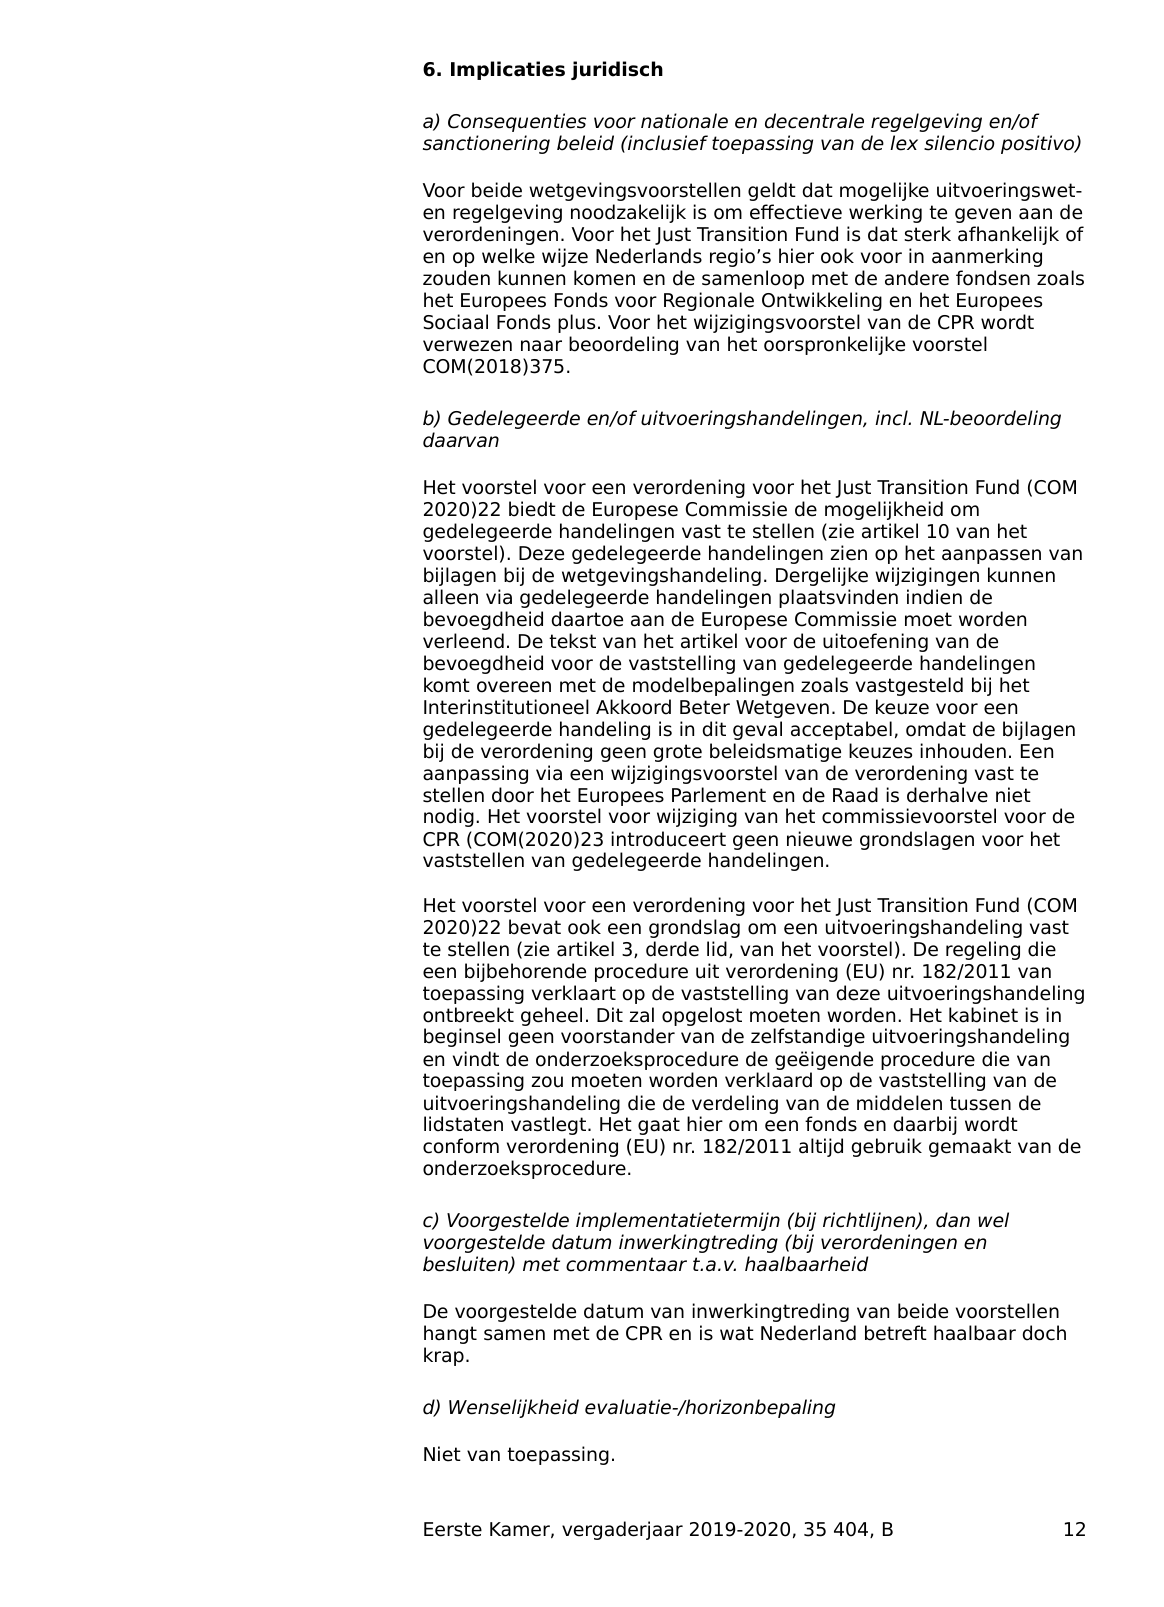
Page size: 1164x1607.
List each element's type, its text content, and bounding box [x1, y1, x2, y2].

text Het voorstel voor een verordening voor het Just Transition Fund (COM 2020)22 biedt de Europese Commissie de mogelijkheid om gedelegeerde handelingen vast te stellen (zie artikel 10 van het voorstel). Deze gedelegeerde handelingen zien op het aanpassen van bijlagen bij de wetgevingshandeling. Dergelijke wijzigingen kunnen alleen via gedelegeerde handelingen plaatsvinden indien de bevoegdheid daartoe aan de Europese Commissie moet worden verleend. De tekst van het artikel voor de uitoefening van de bevoegdheid voor de vaststelling van gedelegeerde handelingen komt overeen met de modelbepalingen zoals vastgesteld bij het Interinstitutioneel Akkoord Beter Wetgeven. De keuze voor een gedelegeerde handeling is in dit geval acceptabel, omdat de bijlagen bij de verordening geen grote beleidsmatige keuzes inhouden. Een aanpassing via een wijzigingsvoorstel van de verordening vast te stellen door het Europees Parlement en de Raad is derhalve niet nodig. Het voorstel voor wijziging van het commissievoorstel voor de CPR (COM(2020)23 introduceert geen nieuwe grondslagen voor het vaststellen van gedelegeerde handelingen. [422, 477, 1087, 872]
subtitle d) Wenselijkheid evaluatie-/horizonbepaling [422, 1397, 1087, 1419]
subtitle a) Consequenties voor nationale en decentrale regelgeving en/of sanctionering beleid (inclusief toepassing van de lex silencio positivo) [422, 111, 1087, 155]
subtitle b) Gedelegeerde en/of uitvoeringshandelingen, incl. NL-beoordeling daarvan [422, 408, 1087, 452]
subtitle c) Voorgestelde implementatietermijn (bij richtlijnen), dan wel voorgestelde datum inwerkingtreding (bij verordeningen en besluiten) met commentaar t.a.v. haalbaarheid [422, 1210, 1087, 1276]
text De voorgestelde datum van inwerkingtreding van beide voorstellen hangt samen met de CPR en is wat Nederland betreft haalbaar doch krap. [422, 1301, 1087, 1367]
text Voor beide wetgevingsvoorstellen geldt dat mogelijke uitvoeringswet- en regelgeving noodzakelijk is om effectieve werking te geven aan de verordeningen. Voor het Just Transition Fund is dat sterk afhankelijk of en op welke wijze Nederlands regio’s hier ook voor in aanmerking zouden kunnen komen en de samenloop met de andere fondsen zoals het Europees Fonds voor Regionale Ontwikkeling en het Europees Sociaal Fonds plus. Voor het wijzigingsvoorstel van de CPR wordt verwezen naar beoordeling van het oorspronkelijke voorstel COM(2018)375. [422, 180, 1087, 378]
text Het voorstel voor een verordening voor het Just Transition Fund (COM 2020)22 bevat ook een grondslag om een uitvoeringshandeling vast te stellen (zie artikel 3, derde lid, van het voorstel). De regeling die een bijbehorende procedure uit verordening (EU) nr. 182/2011 van toepassing verklaart op de vaststelling van deze uitvoeringshandeling ontbreekt geheel. Dit zal opgelost moeten worden. Het kabinet is in beginsel geen voorstander van de zelfstandige uitvoeringshandeling en vindt de onderzoeksprocedure de geëigende procedure die van toepassing zou moeten worden verklaard op de vaststelling van de uitvoeringshandeling die de verdeling van de middelen tussen de lidstaten vastlegt. Het gaat hier om een fonds en daarbij wordt conform verordening (EU) nr. 182/2011 altijd gebruik gemaakt van de onderzoeksprocedure. [422, 894, 1087, 1180]
subtitle 6. Implicaties juridisch [422, 59, 1087, 81]
text Niet van toepassing. [422, 1444, 1087, 1466]
